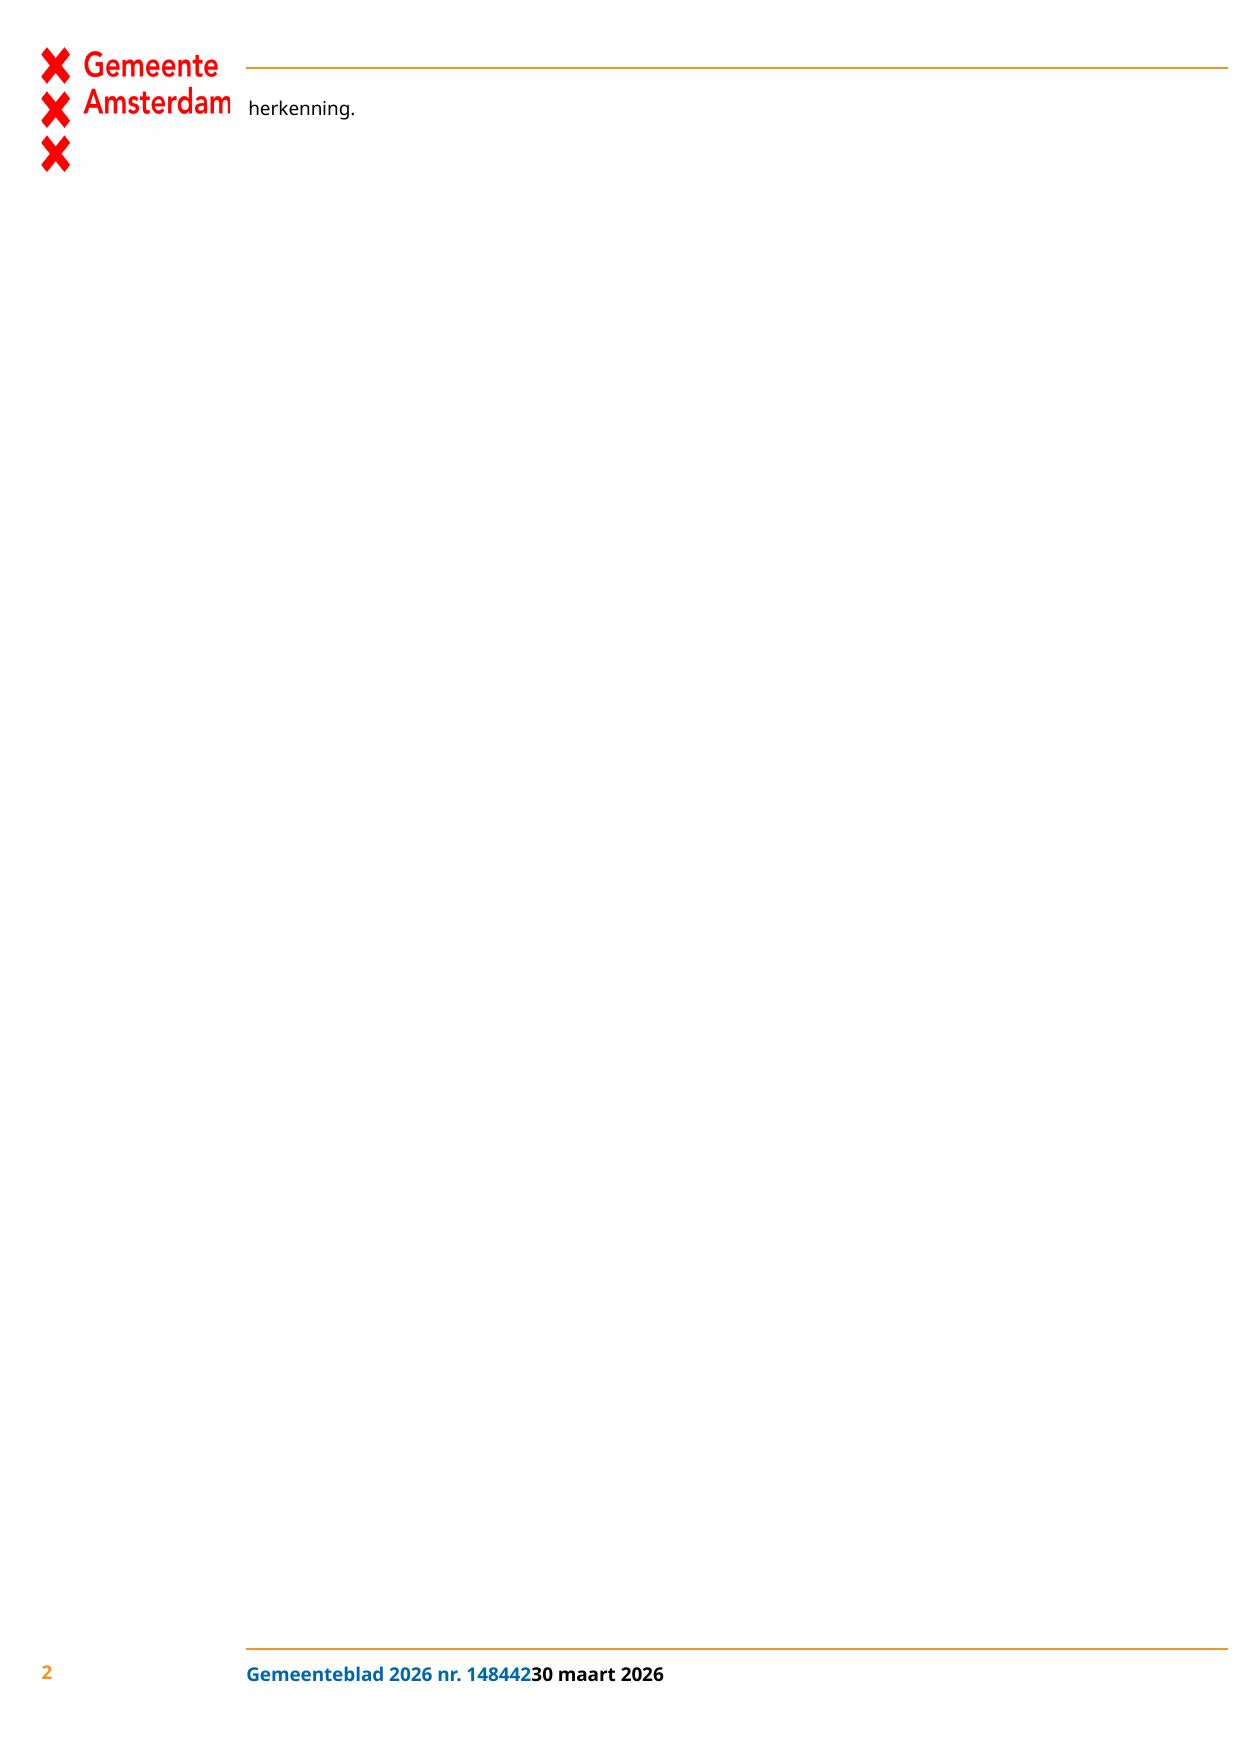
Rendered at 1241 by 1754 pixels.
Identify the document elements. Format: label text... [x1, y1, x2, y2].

picture [41, 47, 231, 172]
text herkenning. [248, 95, 1152, 121]
